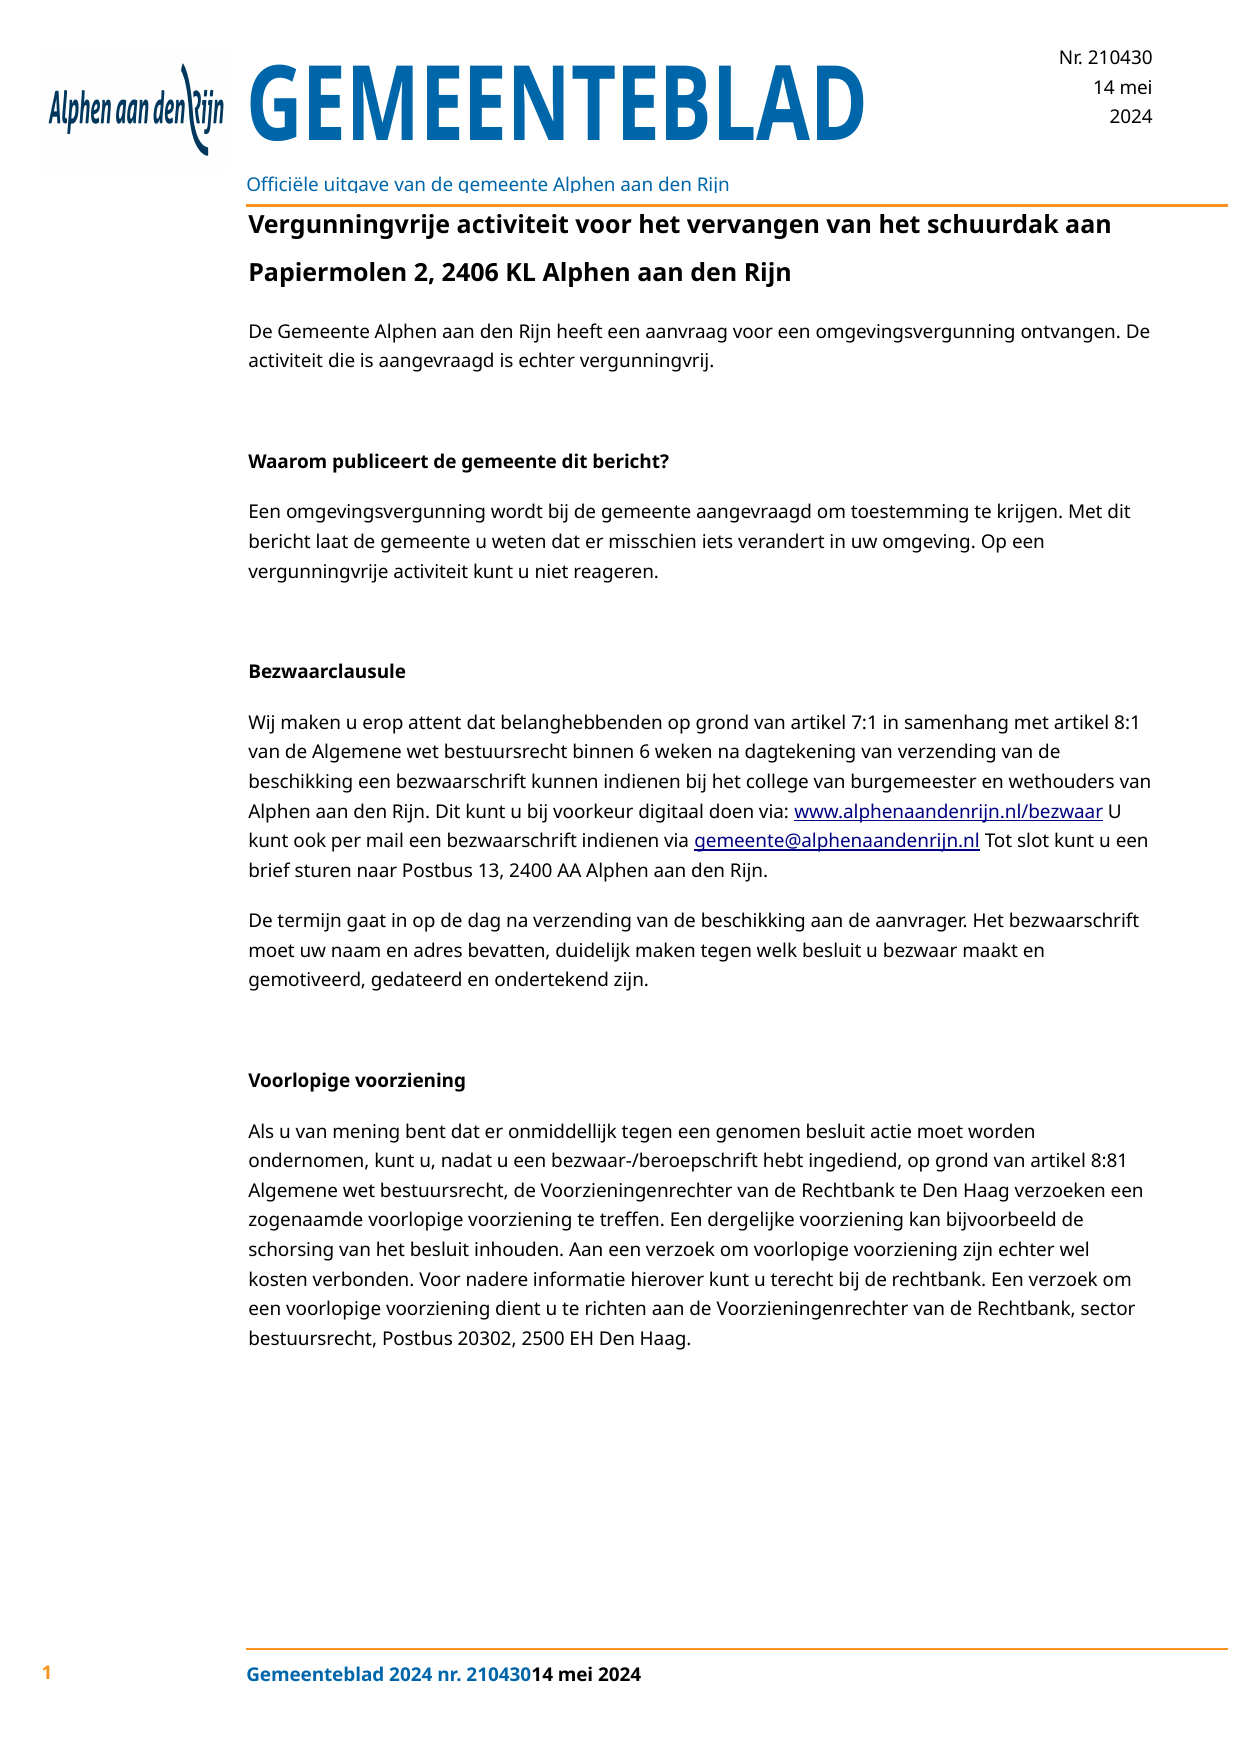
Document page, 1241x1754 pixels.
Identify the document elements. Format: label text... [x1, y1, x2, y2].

text De Gemeente Alphen aan den Rijn heeft een aanvraag voor een omgevingsvergunning ontvangen. De activiteit die is aangevraagd is echter vergunningvrij. [248, 318, 1152, 373]
text Als u van mening bent dat er onmiddellijk tegen een genomen besluit actie moet worden ondernomen, kunt u, nadat u een bezwaar-/beroepschrift hebt ingediend, op grond van artikel 8:81 Algemene wet bestuursrecht, de Voorzieningenrechter van de Rechtbank te Den Haag verzoeken een zogenaamde voorlopige voorziening te treffen. Een dergelijke voorziening kan bijvoorbeeld de schorsing van het besluit inhouden. Aan een verzoek om voorlopige voorziening zijn echter wel kosten verbonden. Voor nadere informatie hierover kunt u terecht bij de rechtbank. Een verzoek om een voorlopige voorziening dient u te richten aan de Voorzieningenrechter van de Rechtbank, sector bestuursrecht, Postbus 20302, 2500 EH Den Haag. [248, 1118, 1152, 1351]
picture [41, 47, 231, 172]
text Een omgevingsvergunning wordt bij de gemeente aangevraagd om toestemming te krijgen. Met dit bericht laat de gemeente u weten dat er misschien iets verandert in uw omgeving. Op een vergunningvrije activiteit kunt u niet reageren. [248, 499, 1152, 584]
text Voorlopige voorziening [248, 1067, 1152, 1093]
text Waarom publiceert de gemeente dit bericht? [248, 448, 1152, 474]
text De termijn gaat in op de dag na verzending van de beschikking aan de aanvrager. Het bezwaarschrift moet uw naam en adres bevatten, duidelijk maken tegen welk besluit u bezwaar maakt en gemotiveerd, gedateerd en ondertekend zijn. [248, 907, 1152, 992]
text Bezwaarclausule [248, 659, 1152, 684]
text Wij maken u erop attent dat belanghebbenden op grond van artikel 7:1 in samenhang met artikel 8:1 van de Algemene wet bestuursrecht binnen 6 weken na dagtekening van verzending van de beschikking een bezwaarschrift kunnen indienen bij het college van burgemeester en wethouders van Alphen aan den Rijn. Dit kunt u bij voorkeur digitaal doen via: www.alphenaandenrijn.nl/bezwaar U kunt ook per mail een bezwaarschrift indienen via gemeente@alphenaandenrijn.nl Tot slot kunt u een brief sturen naar Postbus 13, 2400 AA Alphen aan den Rijn. [248, 709, 1152, 883]
text Vergunningvrije activiteit voor het vervangen van het schuurdak aan Papiermolen 2, 2406 KL Alphen aan den Rijn [248, 207, 1152, 288]
